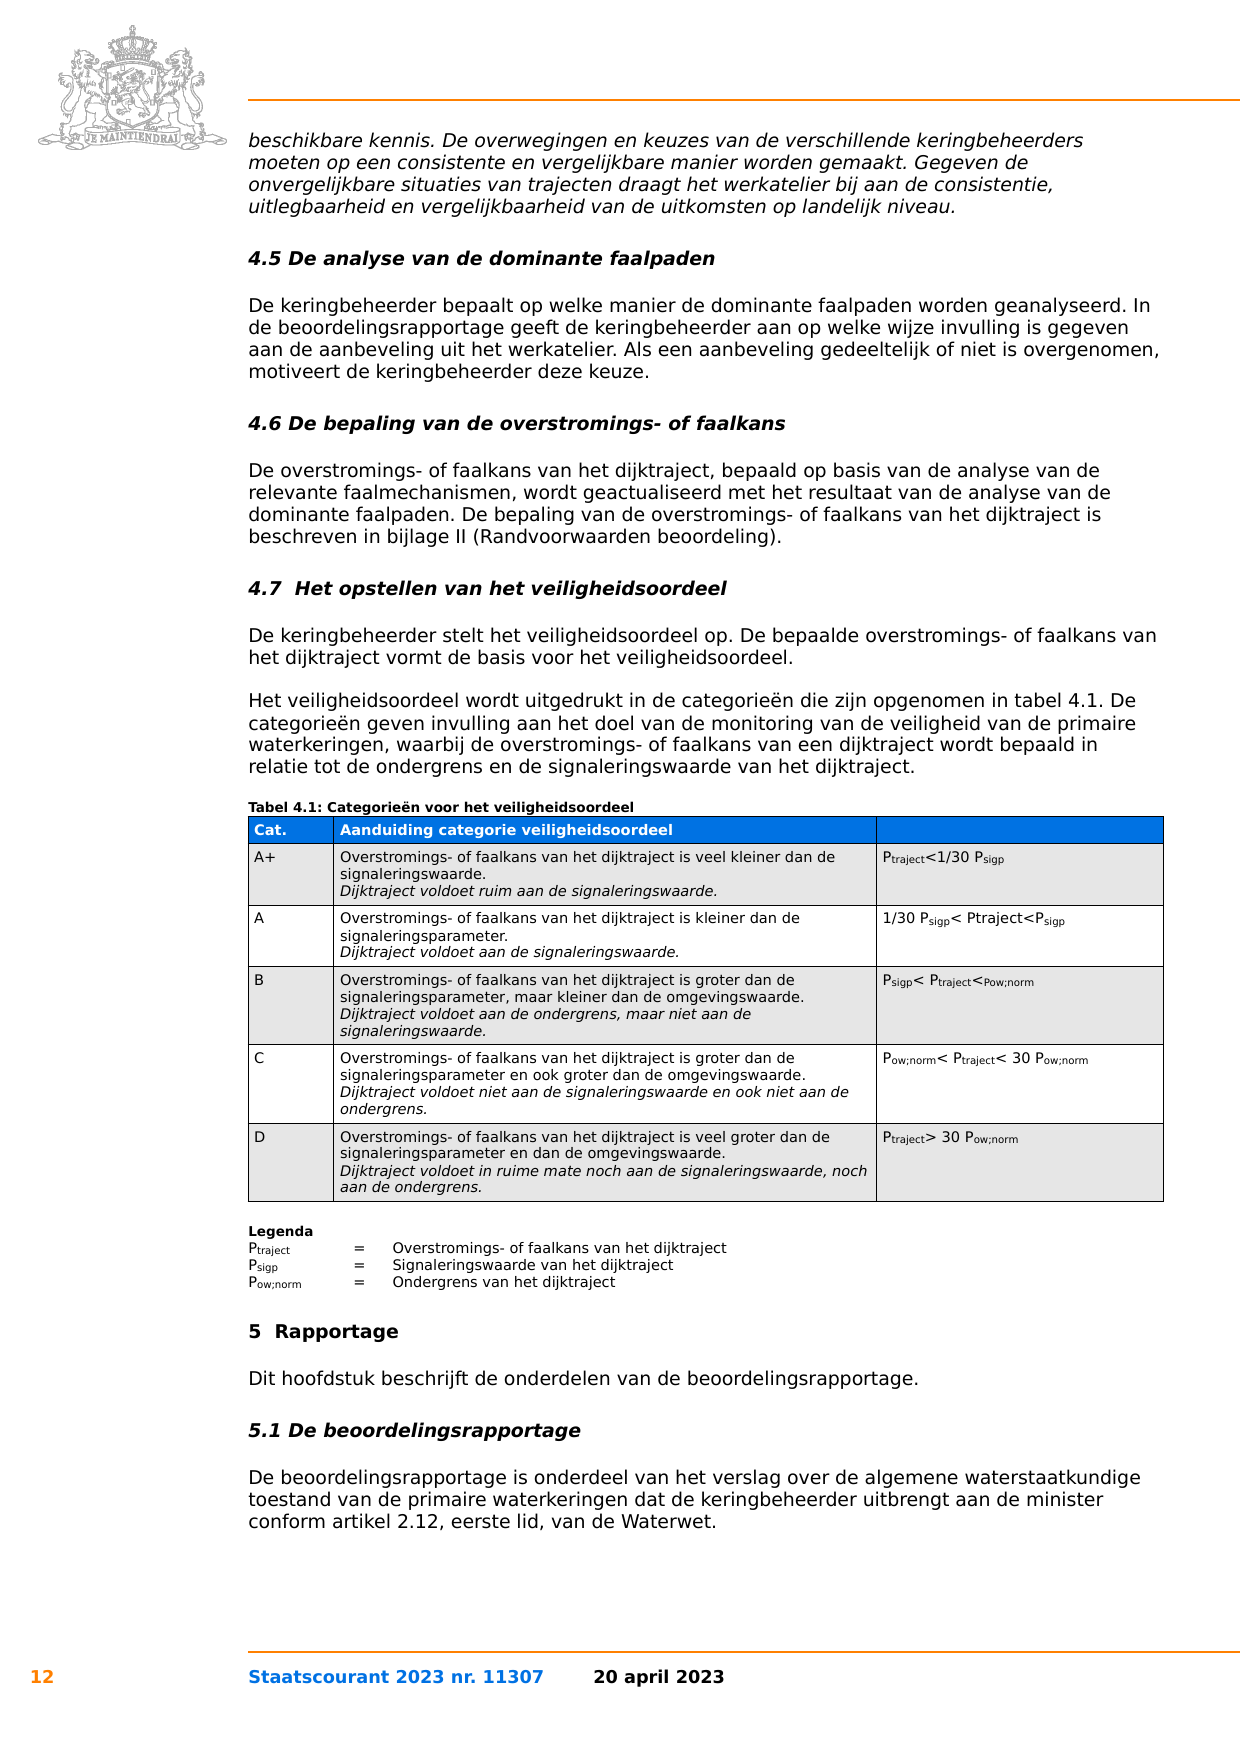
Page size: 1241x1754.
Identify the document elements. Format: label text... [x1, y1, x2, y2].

table_cell A+ [249, 844, 333, 905]
picture [38, 25, 227, 150]
table_cell = [347, 1240, 386, 1257]
table_cell [877, 817, 1163, 843]
table_header Legenda [248, 1224, 1163, 1240]
table_cell Aanduiding categorie veiligheidsoordeel [334, 817, 876, 843]
table_cell A [249, 906, 333, 966]
text De keringbeheerder stelt het veiligheidsoordeel op. De bepaalde overstromings- of faalkans van het dijktraject vormt de basis voor het veiligheidsoordeel. [248, 624, 1163, 668]
subtitle 4.7 Het opstellen van het veiligheidsoordeel [248, 578, 1163, 599]
table_cell Ptraject> 30 Pow;norm [877, 1124, 1163, 1201]
table_header Tabel 4.1: Categorieën voor het veiligheidsoordeel [248, 800, 1163, 816]
table_cell Overstromings- of faalkans van het dijktraject is groter dan de signaleringsparameter en ook groter dan de omgevingswaarde. Dijktraject voldoet niet aan de signaleringswaarde en ook niet aan de ondergrens. [334, 1045, 876, 1123]
subtitle 4.5 De analyse van de dominante faalpaden [248, 248, 1163, 270]
table_cell 1/30 Psigp< Ptraject<Psigp [877, 906, 1163, 966]
table_cell Ptraject<1/30 Psigp [877, 844, 1163, 905]
table_cell Overstromings- of faalkans van het dijktraject is groter dan de signaleringsparameter, maar kleiner dan de omgevingswaarde. Dijktraject voldoet aan de ondergrens, maar niet aan de signaleringswaarde. [334, 967, 876, 1044]
table_cell Signaleringswaarde van het dijktraject [386, 1257, 1163, 1274]
table_cell D [249, 1124, 333, 1201]
subtitle 4.6 De bepaling van de overstromings- of faalkans [248, 413, 1163, 435]
table_cell Pow;norm [248, 1274, 347, 1291]
table_cell Ondergrens van het dijktraject [386, 1274, 1163, 1291]
table_cell Overstromings- of faalkans van het dijktraject is veel kleiner dan de signaleringswaarde. Dijktraject voldoet ruim aan de signaleringswaarde. [334, 844, 876, 905]
text Dit hoofdstuk beschrijft de onderdelen van de beoordelingsrapportage. [248, 1368, 1163, 1389]
text De overstromings- of faalkans van het dijktraject, bepaald op basis van de analyse van de relevante faalmechanismen, wordt geactualiseerd met het resultaat van de analyse van de dominante faalpaden. De bepaling van de overstromings- of faalkans van het dijktraject is beschreven in bijlage II (Randvoorwaarden beoordeling). [248, 460, 1163, 548]
table_cell C [249, 1045, 333, 1123]
table_cell B [249, 967, 333, 1044]
subtitle 5 Rapportage [248, 1321, 1163, 1343]
table_cell Overstromings- of faalkans van het dijktraject [386, 1240, 1163, 1257]
text De keringbeheerder bepaalt op welke manier de dominante faalpaden worden geanalyseerd. In de beoordelingsrapportage geeft de keringbeheerder aan op welke wijze invulling is gegeven aan de aanbeveling uit het werkatelier. Als een aanbeveling gedeeltelijk of niet is overgenomen, motiveert de keringbeheerder deze keuze. [248, 295, 1163, 383]
table_cell Overstromings- of faalkans van het dijktraject is kleiner dan de signaleringsparameter. Dijktraject voldoet aan de signaleringswaarde. [334, 906, 876, 966]
table_cell Pow;norm< Ptraject< 30 Pow;norm [877, 1045, 1163, 1123]
table_cell Psigp< Ptraject<Pow;norm [877, 967, 1163, 1044]
table_cell Overstromings- of faalkans van het dijktraject is veel groter dan de signaleringsparameter en dan de omgevingswaarde. Dijktraject voldoet in ruime mate noch aan de signaleringswaarde, noch aan de ondergrens. [334, 1124, 876, 1201]
text beschikbare kennis. De overwegingen en keuzes van de verschillende keringbeheerders moeten op een consistente en vergelijkbare manier worden gemaakt. Gegeven de onvergelijkbare situaties van trajecten draagt het werkatelier bij aan de consistentie, uitlegbaarheid en vergelijkbaarheid van de uitkomsten op landelijk niveau. [248, 130, 1163, 218]
subtitle 5.1 De beoordelingsrapportage [248, 1419, 1163, 1442]
text De beoordelingsrapportage is onderdeel van het verslag over de algemene waterstaatkundige toestand van de primaire waterkeringen dat de keringbeheerder uitbrengt aan de minister conform artikel 2.12, eerste lid, van de Waterwet. [248, 1467, 1163, 1532]
table_cell = [347, 1274, 386, 1291]
text Het veiligheidsoordeel wordt uitgedrukt in de categorieën die zijn opgenomen in tabel 4.1. De categorieën geven invulling aan het doel van de monitoring van de veiligheid van de primaire waterkeringen, waarbij de overstromings- of faalkans van een dijktraject wordt bepaald in relatie tot de ondergrens en de signaleringswaarde van het dijktraject. [248, 690, 1163, 778]
table_cell Cat. [249, 817, 333, 843]
table_cell = [347, 1257, 386, 1274]
table_cell Ptraject [248, 1240, 347, 1257]
table_cell Psigp [248, 1257, 347, 1274]
